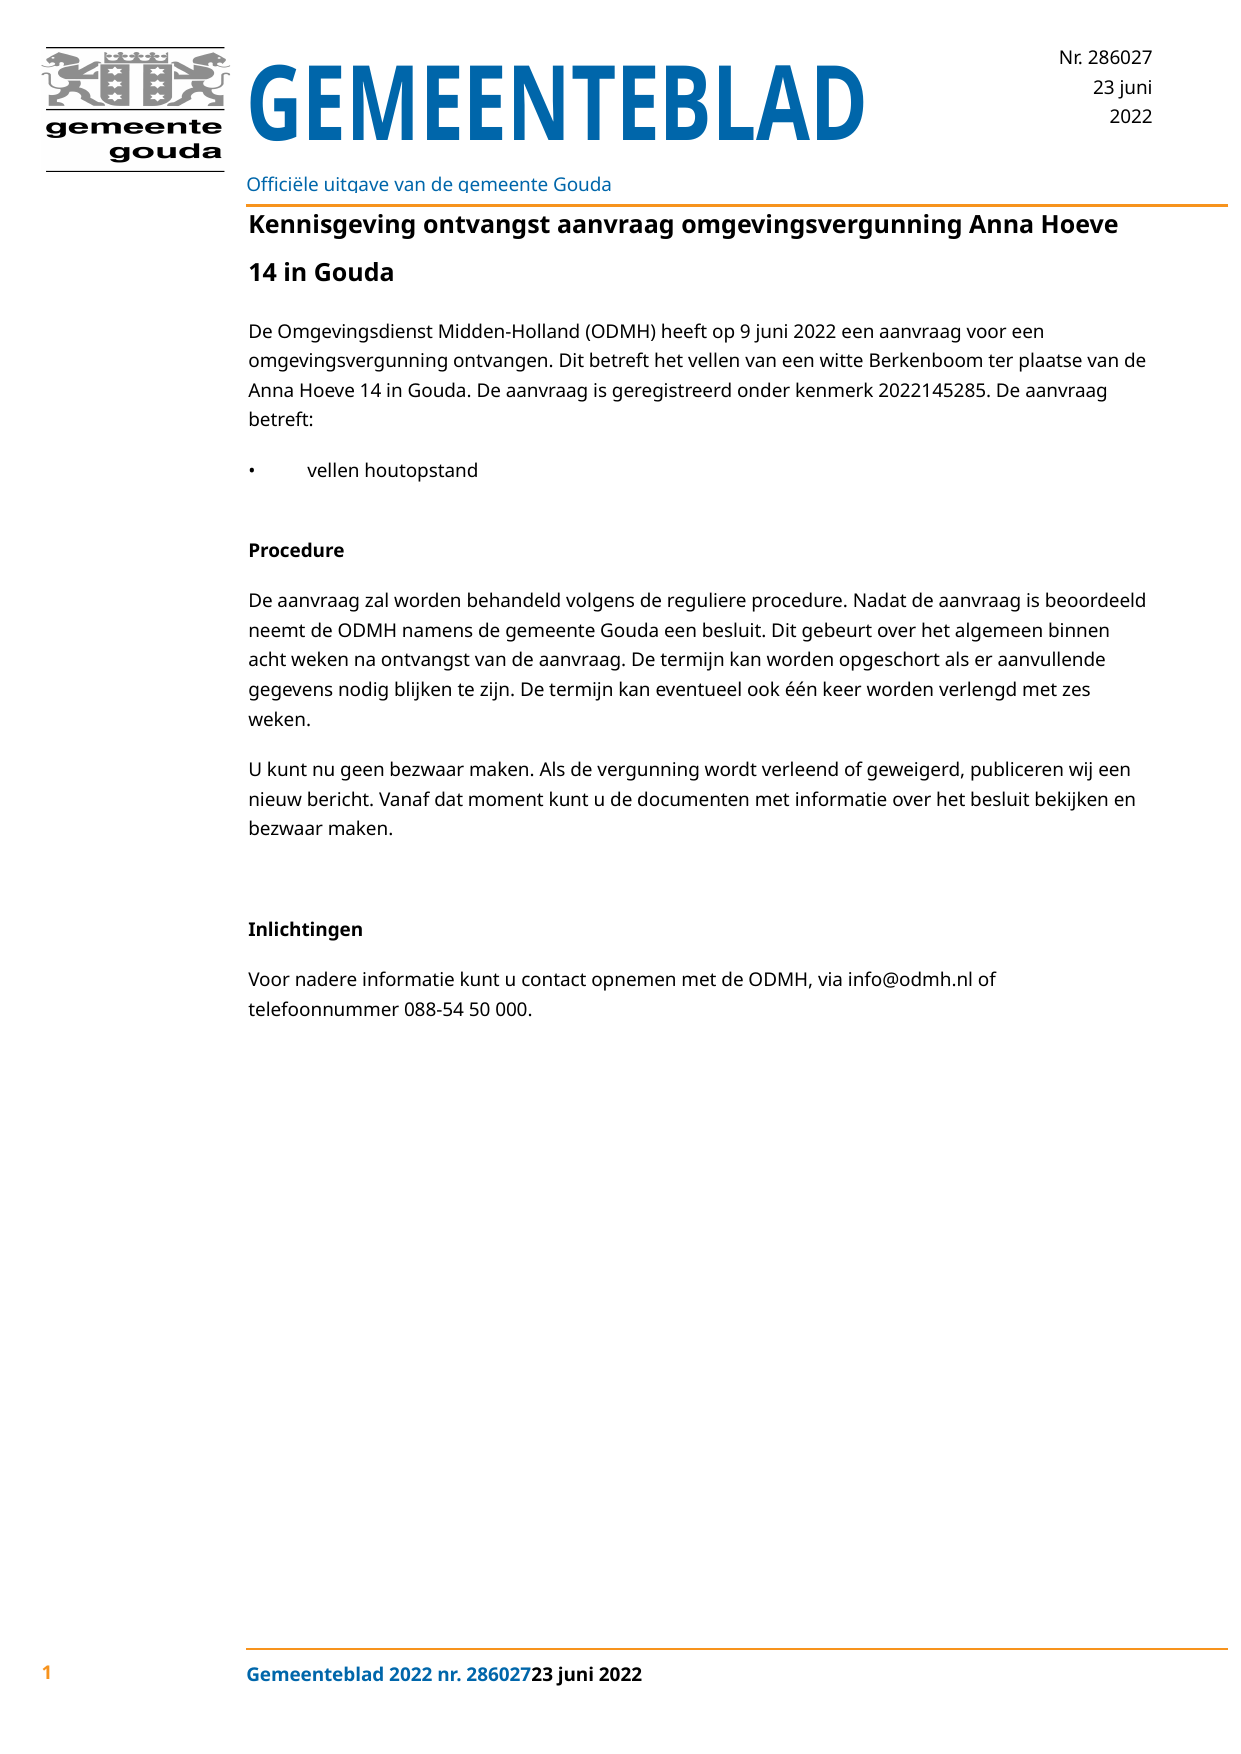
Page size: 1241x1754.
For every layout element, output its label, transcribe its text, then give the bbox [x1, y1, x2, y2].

text U kunt nu geen bezwaar maken. Als de vergunning wordt verleend of geweigerd, publiceren wij een nieuw bericht. Vanaf dat moment kunt u de documenten met informatie over het besluit bekijken en bezwaar maken. [248, 756, 1152, 841]
text De aanvraag zal worden behandeld volgens de reguliere procedure. Nadat de aanvraag is beoordeeld neemt de ODMH namens de gemeente Gouda een besluit. Dit gebeurt over het algemeen binnen acht weken na ontvangst van de aanvraag. De termijn kan worden opgeschort als er aanvullende gegevens nodig blijken te zijn. De termijn kan eventueel ook één keer worden verlengd met zes weken. [248, 587, 1152, 732]
text Procedure [248, 537, 1152, 563]
list vellen houtopstand [248, 457, 1152, 483]
text De Omgevingsdienst Midden-Holland (ODMH) heeft op 9 juni 2022 een aanvraag voor een omgevingsvergunning ontvangen. Dit betreft het vellen van een witte Berkenboom ter plaatse van de Anna Hoeve 14 in Gouda. De aanvraag is geregistreerd onder kenmerk 2022145285. De aanvraag betreft: [248, 318, 1152, 432]
text Kennisgeving ontvangst aanvraag omgevingsvergunning Anna Hoeve 14 in Gouda [248, 207, 1152, 288]
text Inlichtingen [248, 916, 1152, 942]
picture [41, 47, 231, 172]
text Voor nadere informatie kunt u contact opnemen met de ODMH, via info@odmh.nl of telefoonnummer 088-54 50 000. [248, 967, 1152, 1022]
